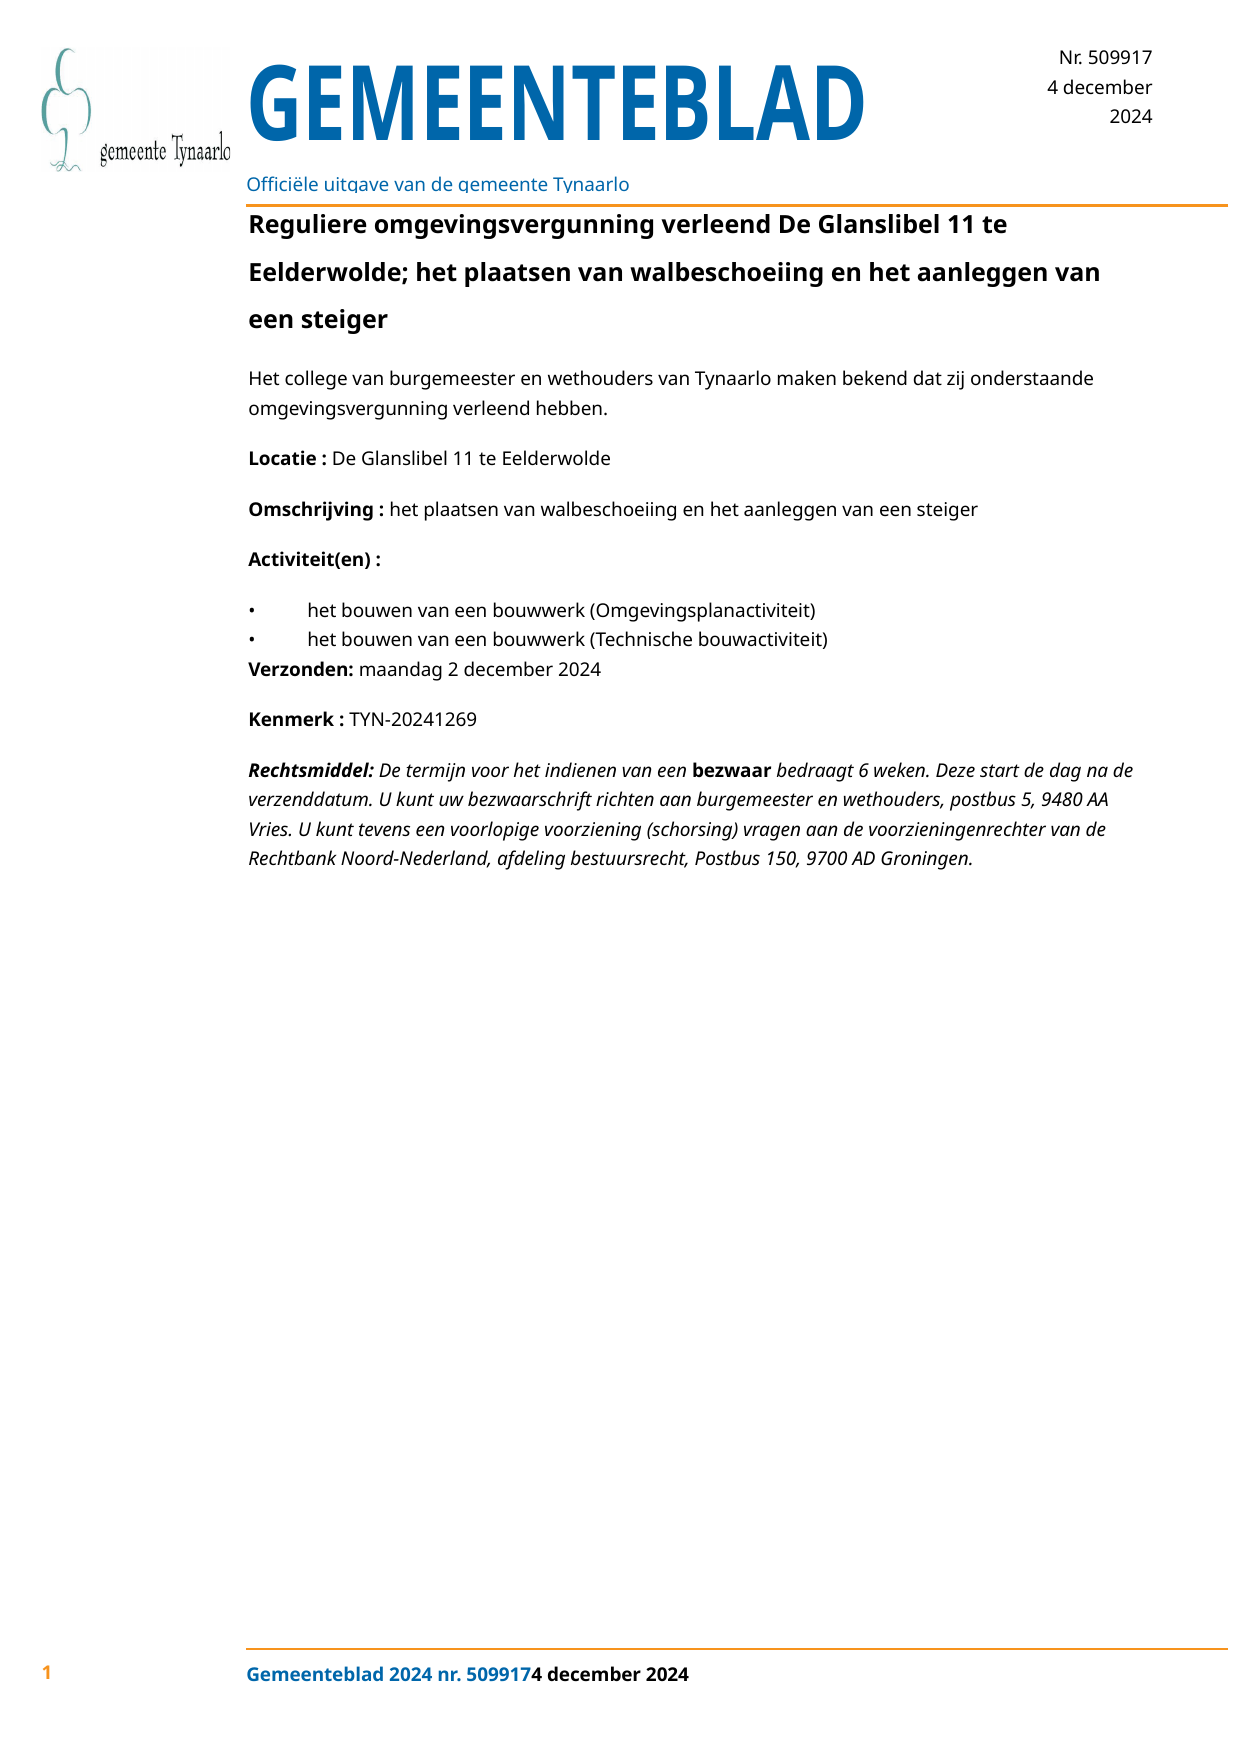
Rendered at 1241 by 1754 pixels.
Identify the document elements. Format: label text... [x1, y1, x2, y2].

picture [41, 47, 231, 172]
text Kenmerk : TYN-20241269 [248, 706, 1152, 732]
list het bouwen van een bouwwerk (Technische bouwactiviteit) [248, 626, 1152, 652]
text Het college van burgemeester en wethouders van Tynaarlo maken bekend dat zij onderstaande omgevingsvergunning verleend hebben. [248, 366, 1152, 421]
text Verzonden: maandag 2 december 2024 [248, 656, 1152, 682]
text Activiteit(en) : [248, 546, 1152, 572]
text Reguliere omgevingsvergunning verleend De Glanslibel 11 te Eelderwolde; het plaatsen van walbeschoeiing en het aanleggen van een steiger [248, 207, 1152, 336]
list het bouwen van een bouwwerk (Omgevingsplanactiviteit) [248, 597, 1152, 622]
text Rechtsmiddel: De termijn voor het indienen van een bezwaar bedraagt 6 weken. Deze start de dag na de verzenddatum. U kunt uw bezwaarschrift richten aan burgemeester en wethouders, postbus 5, 9480 AA Vries. U kunt tevens een voorlopige voorziening (schorsing) vragen aan de voorzieningenrechter van de Rechtbank Noord-Nederland, afdeling bestuursrecht, Postbus 150, 9700 AD Groningen. [248, 757, 1152, 871]
text Locatie : De Glanslibel 11 te Eelderwolde [248, 446, 1152, 471]
text Omschrijving : het plaatsen van walbeschoeiing en het aanleggen van een steiger [248, 496, 1152, 522]
